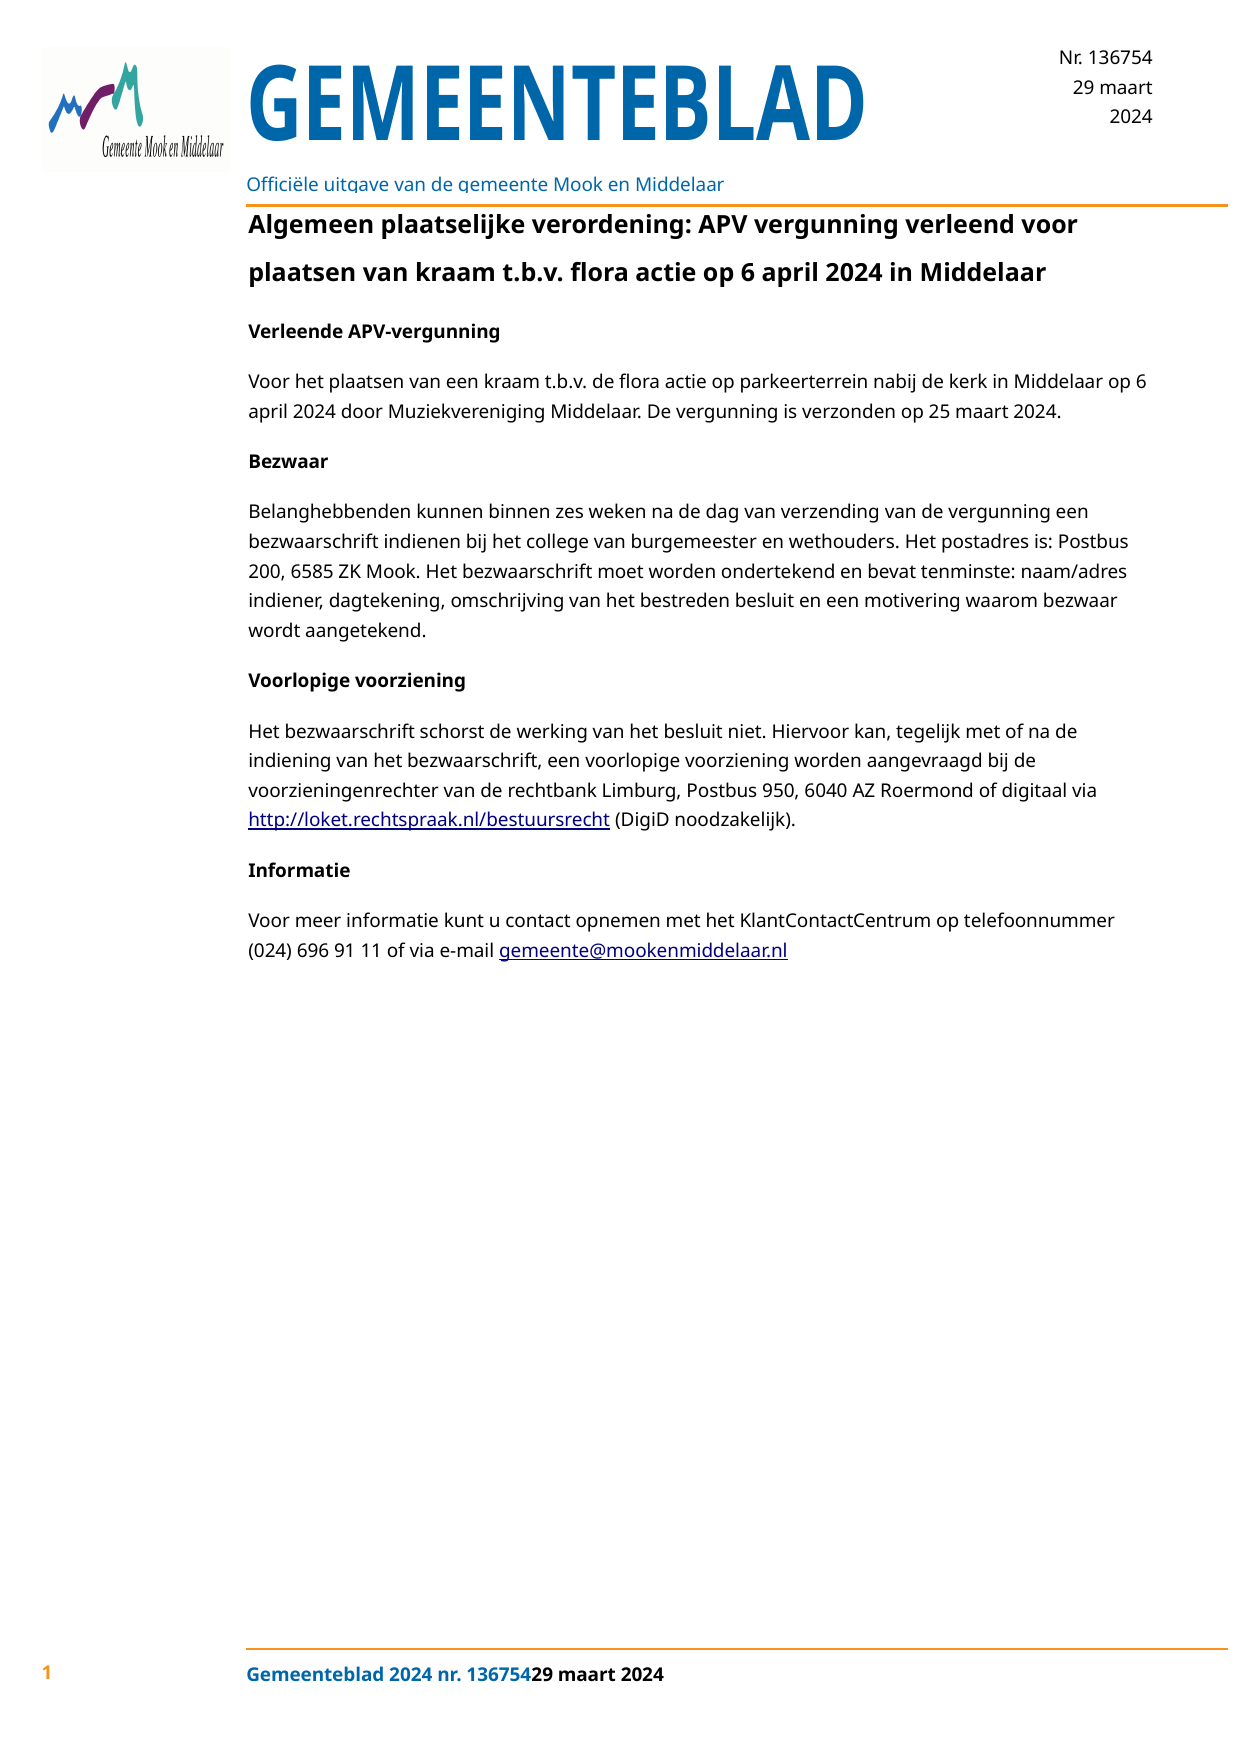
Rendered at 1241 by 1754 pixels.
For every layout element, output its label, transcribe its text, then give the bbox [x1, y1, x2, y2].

text Voor het plaatsen van een kraam t.b.v. de flora actie op parkeerterrein nabij de kerk in Middelaar op 6 april 2024 door Muziekvereniging Middelaar. De vergunning is verzonden op 25 maart 2024. [248, 368, 1152, 424]
picture [41, 47, 231, 172]
text Informatie [248, 857, 1152, 883]
text Algemeen plaatselijke verordening: APV vergunning verleend voor plaatsen van kraam t.b.v. flora actie op 6 april 2024 in Middelaar [248, 207, 1152, 288]
text Belanghebbenden kunnen binnen zes weken na de dag van verzending van de vergunning een bezwaarschrift indienen bij het college van burgemeester en wethouders. Het postadres is: Postbus 200, 6585 ZK Mook. Het bezwaarschrift moet worden ondertekend en bevat tenminste: naam/adres indiener, dagtekening, omschrijving van het bestreden besluit en een motivering waarom bezwaar wordt aangetekend. [248, 499, 1152, 643]
text Voorlopige voorziening [248, 667, 1152, 693]
text Verleende APV-vergunning [248, 318, 1152, 344]
text Bezwaar [248, 448, 1152, 474]
text Het bezwaarschrift schorst de werking van het besluit niet. Hiervoor kan, tegelijk met of na de indiening van het bezwaarschrift, een voorlopige voorziening worden aangevraagd bij de voorzieningenrechter van de rechtbank Limburg, Postbus 950, 6040 AZ Roermond of digitaal via http://loket.rechtspraak.nl/bestuursrecht (DigiD noodzakelijk). [248, 718, 1152, 832]
text Voor meer informatie kunt u contact opnemen met het KlantContactCentrum op telefoonnummer (024) 696 91 11 of via e-mail gemeente@mookenmiddelaar.nl [248, 907, 1152, 963]
